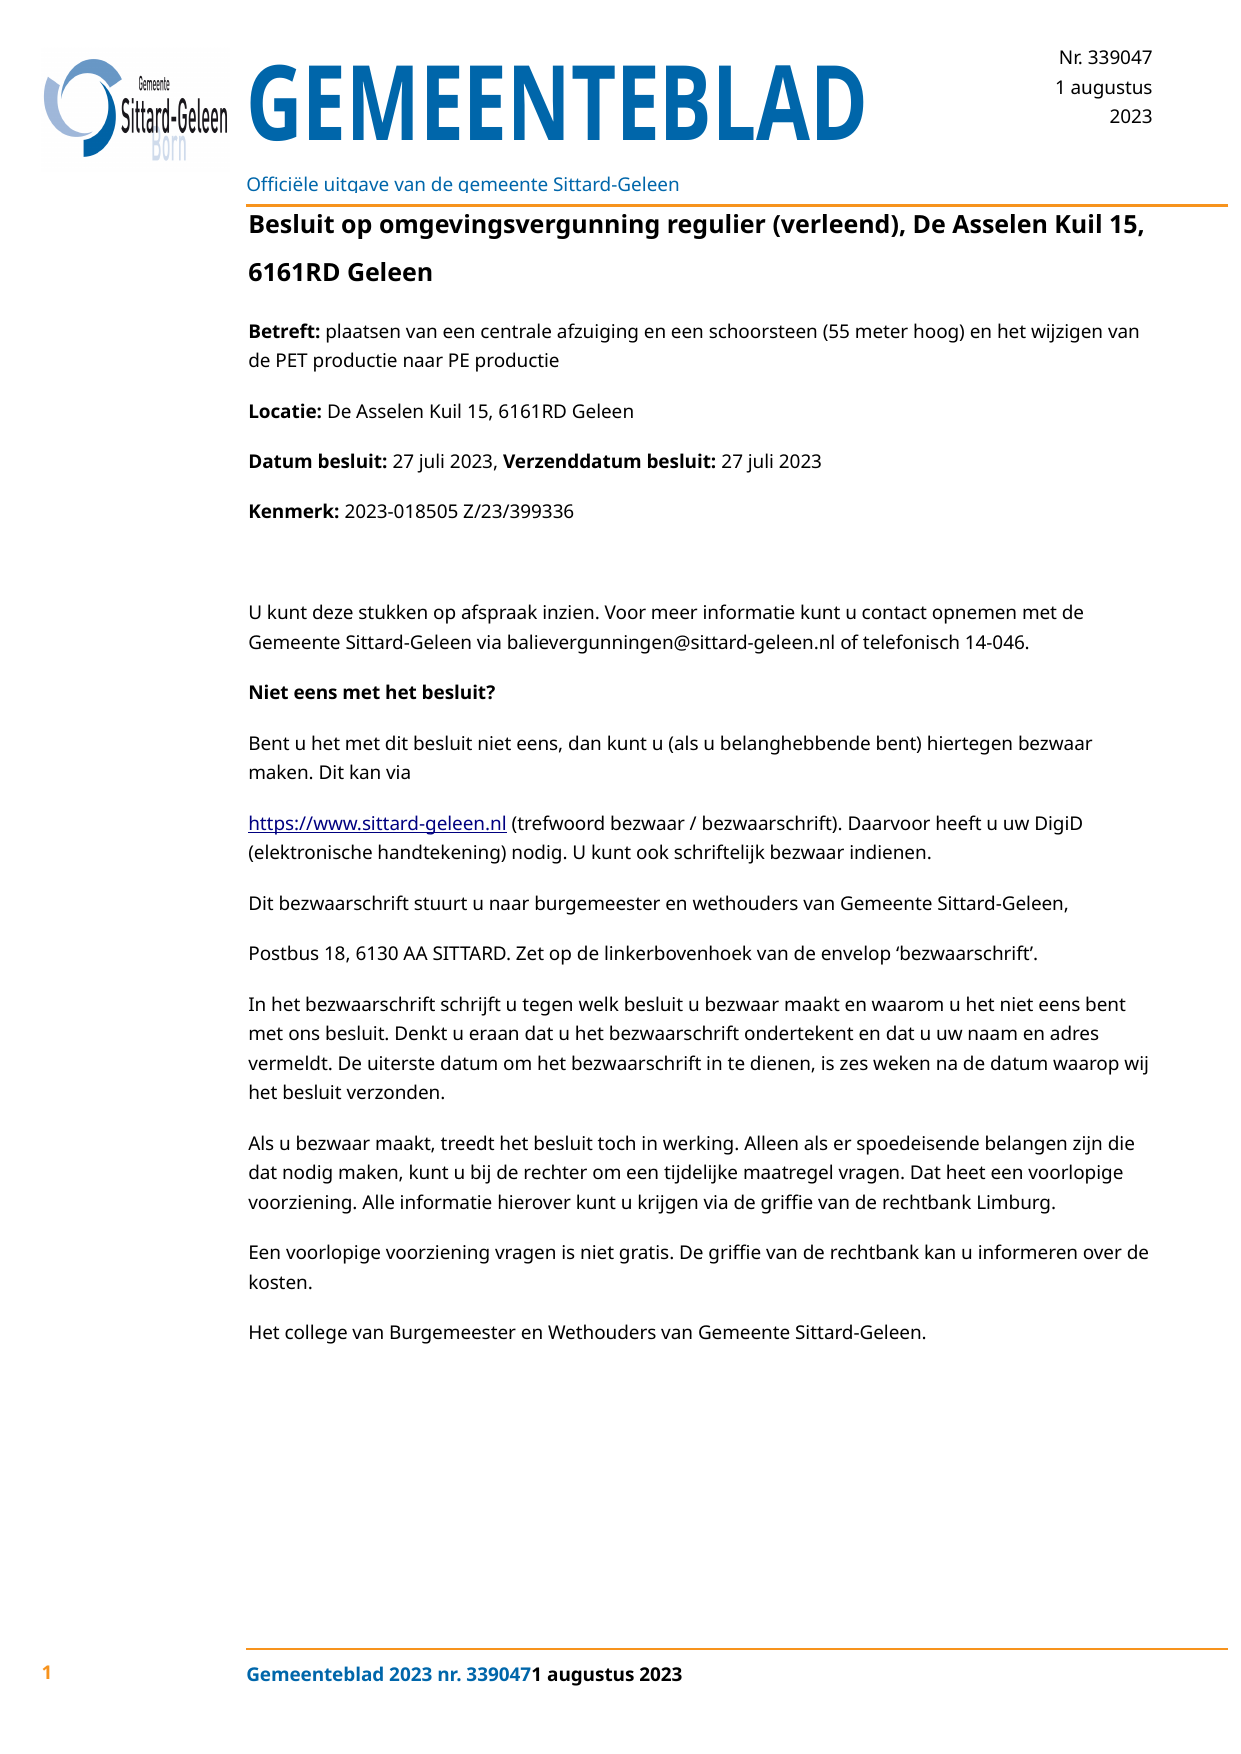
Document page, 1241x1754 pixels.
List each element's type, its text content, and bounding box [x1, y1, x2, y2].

text Datum besluit: 27 juli 2023, Verzenddatum besluit: 27 juli 2023 [248, 448, 1152, 474]
text Betreft: plaatsen van een centrale afzuiging en een schoorsteen (55 meter hoog) en het wijzigen van de PET productie naar PE productie [248, 318, 1152, 373]
text https://www.sittard-geleen.nl (trefwoord bezwaar / bezwaarschrift). Daarvoor heeft u uw DigiD (elektronische handtekening) nodig. U kunt ook schriftelijk bezwaar indienen. [248, 810, 1152, 865]
text Dit bezwaarschrift stuurt u naar burgemeester en wethouders van Gemeente Sittard-Geleen, [248, 890, 1152, 916]
text In het bezwaarschrift schrijft u tegen welk besluit u bezwaar maakt en waarom u het niet eens bent met ons besluit. Denkt u eraan dat u het bezwaarschrift ondertekent en dat u uw naam en adres vermeldt. De uiterste datum om het bezwaarschrift in te dienen, is zes weken na de datum waarop wij het besluit verzonden. [248, 991, 1152, 1105]
text Als u bezwaar maakt, treedt het besluit toch in werking. Alleen als er spoedeisende belangen zijn die dat nodig maken, kunt u bij de rechter om een tijdelijke maatregel vragen. Dat heet een voorlopige voorziening. Alle informatie hierover kunt u krijgen via de griffie van de rechtbank Limburg. [248, 1130, 1152, 1215]
text Kenmerk: 2023-018505 Z/23/399336 [248, 499, 1152, 524]
text Postbus 18, 6130 AA SITTARD. Zet op de linkerbovenhoek van de envelop ‘bezwaarschrift’. [248, 940, 1152, 966]
text Besluit op omgevingsvergunning regulier (verleend), De Asselen Kuil 15, 6161RD Geleen [248, 207, 1152, 288]
picture [41, 47, 231, 172]
text Locatie: De Asselen Kuil 15, 6161RD Geleen [248, 398, 1152, 424]
text Het college van Burgemeester en Wethouders van Gemeente Sittard-Geleen. [248, 1319, 1152, 1345]
text Niet eens met het besluit? [248, 679, 1152, 705]
text Een voorlopige voorziening vragen is niet gratis. De griffie van de rechtbank kan u informeren over de kosten. [248, 1239, 1152, 1295]
text Bent u het met dit besluit niet eens, dan kunt u (als u belanghebbende bent) hiertegen bezwaar maken. Dit kan via [248, 730, 1152, 785]
text U kunt deze stukken op afspraak inzien. Voor meer informatie kunt u contact opnemen met de Gemeente Sittard-Geleen via balievergunningen@sittard-geleen.nl of telefonisch 14-046. [248, 599, 1152, 655]
